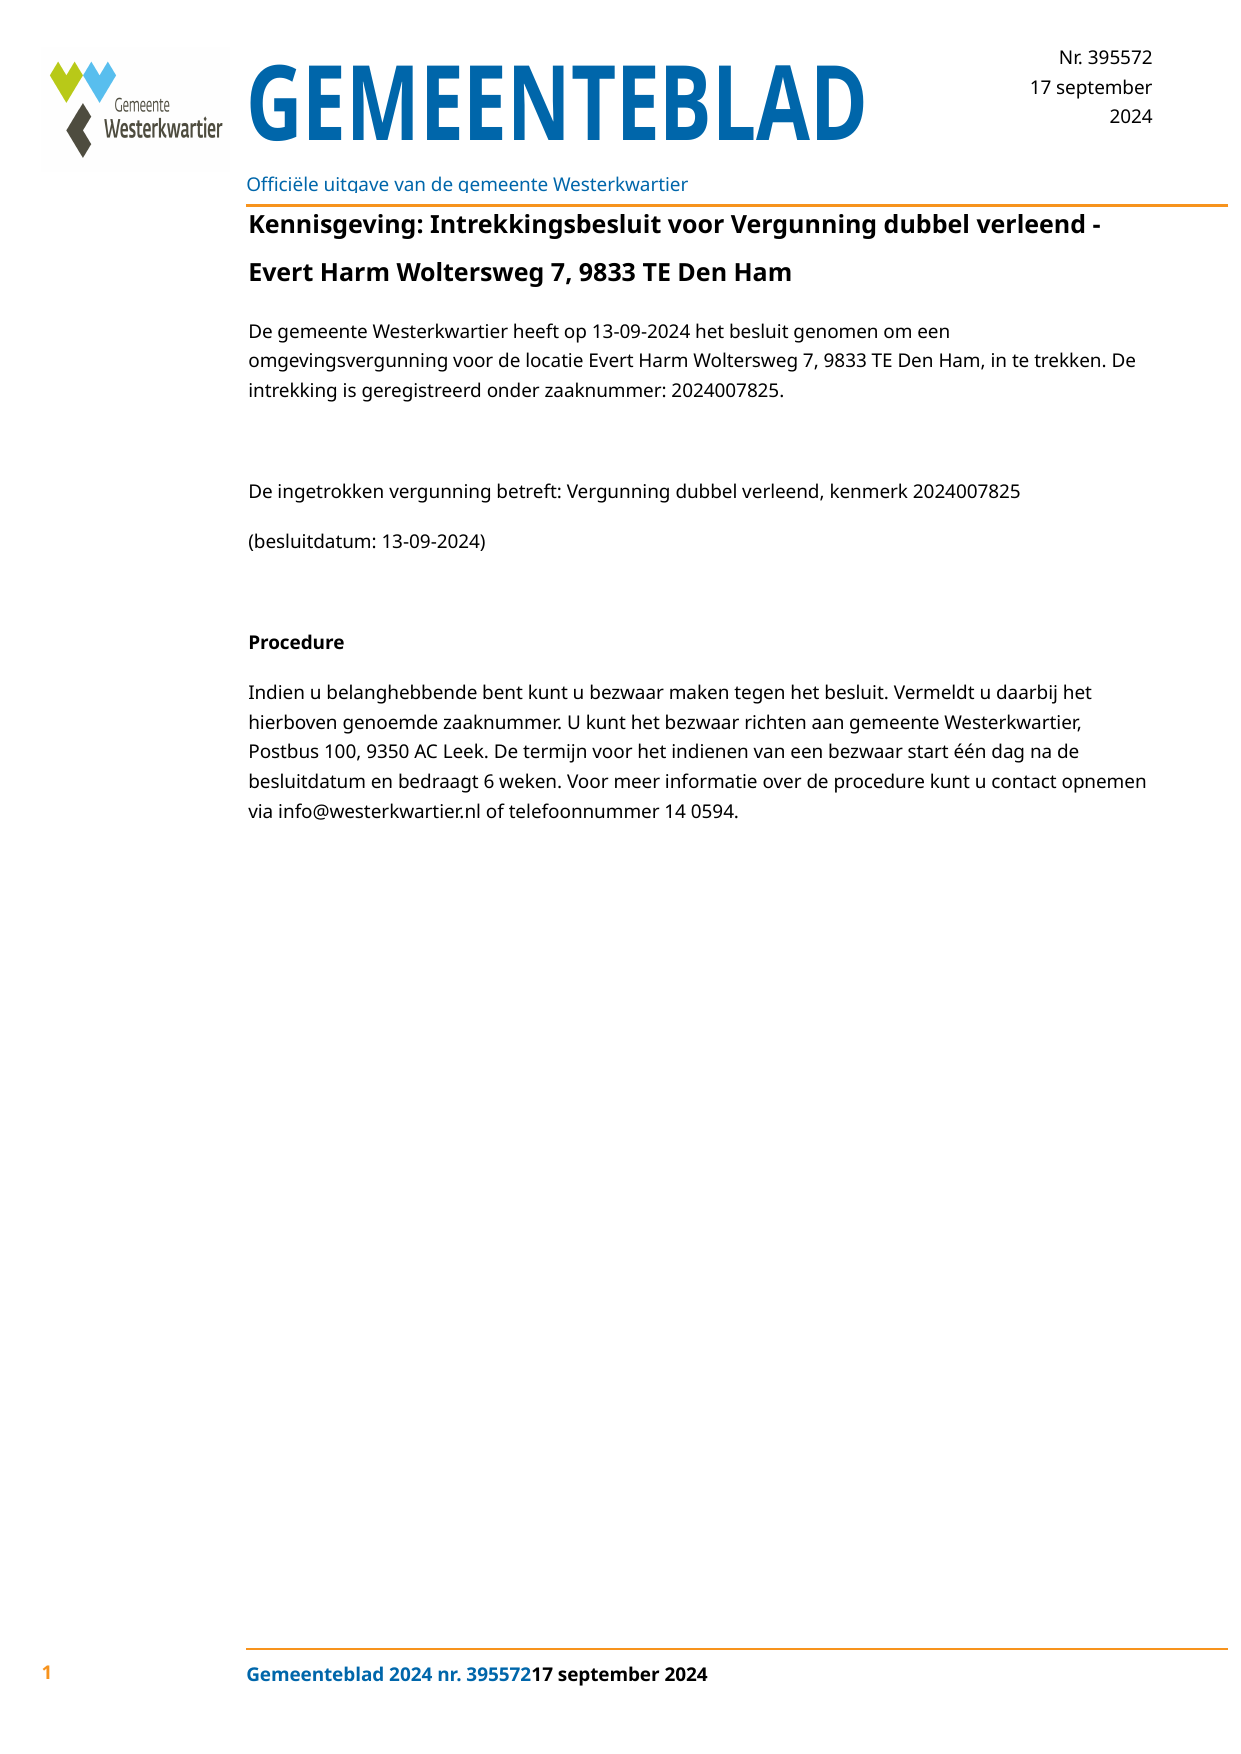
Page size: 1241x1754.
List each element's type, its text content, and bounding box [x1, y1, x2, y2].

picture [41, 47, 231, 172]
text De gemeente Westerkwartier heeft op 13-09-2024 het besluit genomen om een omgevingsvergunning voor de locatie Evert Harm Woltersweg 7, 9833 TE Den Ham, in te trekken. De intrekking is geregistreerd onder zaaknummer: 2024007825. [248, 318, 1152, 403]
text (besluitdatum: 13-09-2024) [248, 528, 1152, 554]
text Indien u belanghebbende bent kunt u bezwaar maken tegen het besluit. Vermeldt u daarbij het hierboven genoemde zaaknummer. U kunt het bezwaar richten aan gemeente Westerkwartier, Postbus 100, 9350 AC Leek. De termijn voor het indienen van een bezwaar start één dag na de besluitdatum en bedraagt 6 weken. Voor meer informatie over de procedure kunt u contact opnemen via info@westerkwartier.nl of telefoonnummer 14 0594. [248, 679, 1152, 824]
text Procedure [248, 629, 1152, 655]
text De ingetrokken vergunning betreft: Vergunning dubbel verleend, kenmerk 2024007825 [248, 478, 1152, 504]
text Kennisgeving: Intrekkingsbesluit voor Vergunning dubbel verleend - Evert Harm Woltersweg 7, 9833 TE Den Ham [248, 207, 1152, 288]
